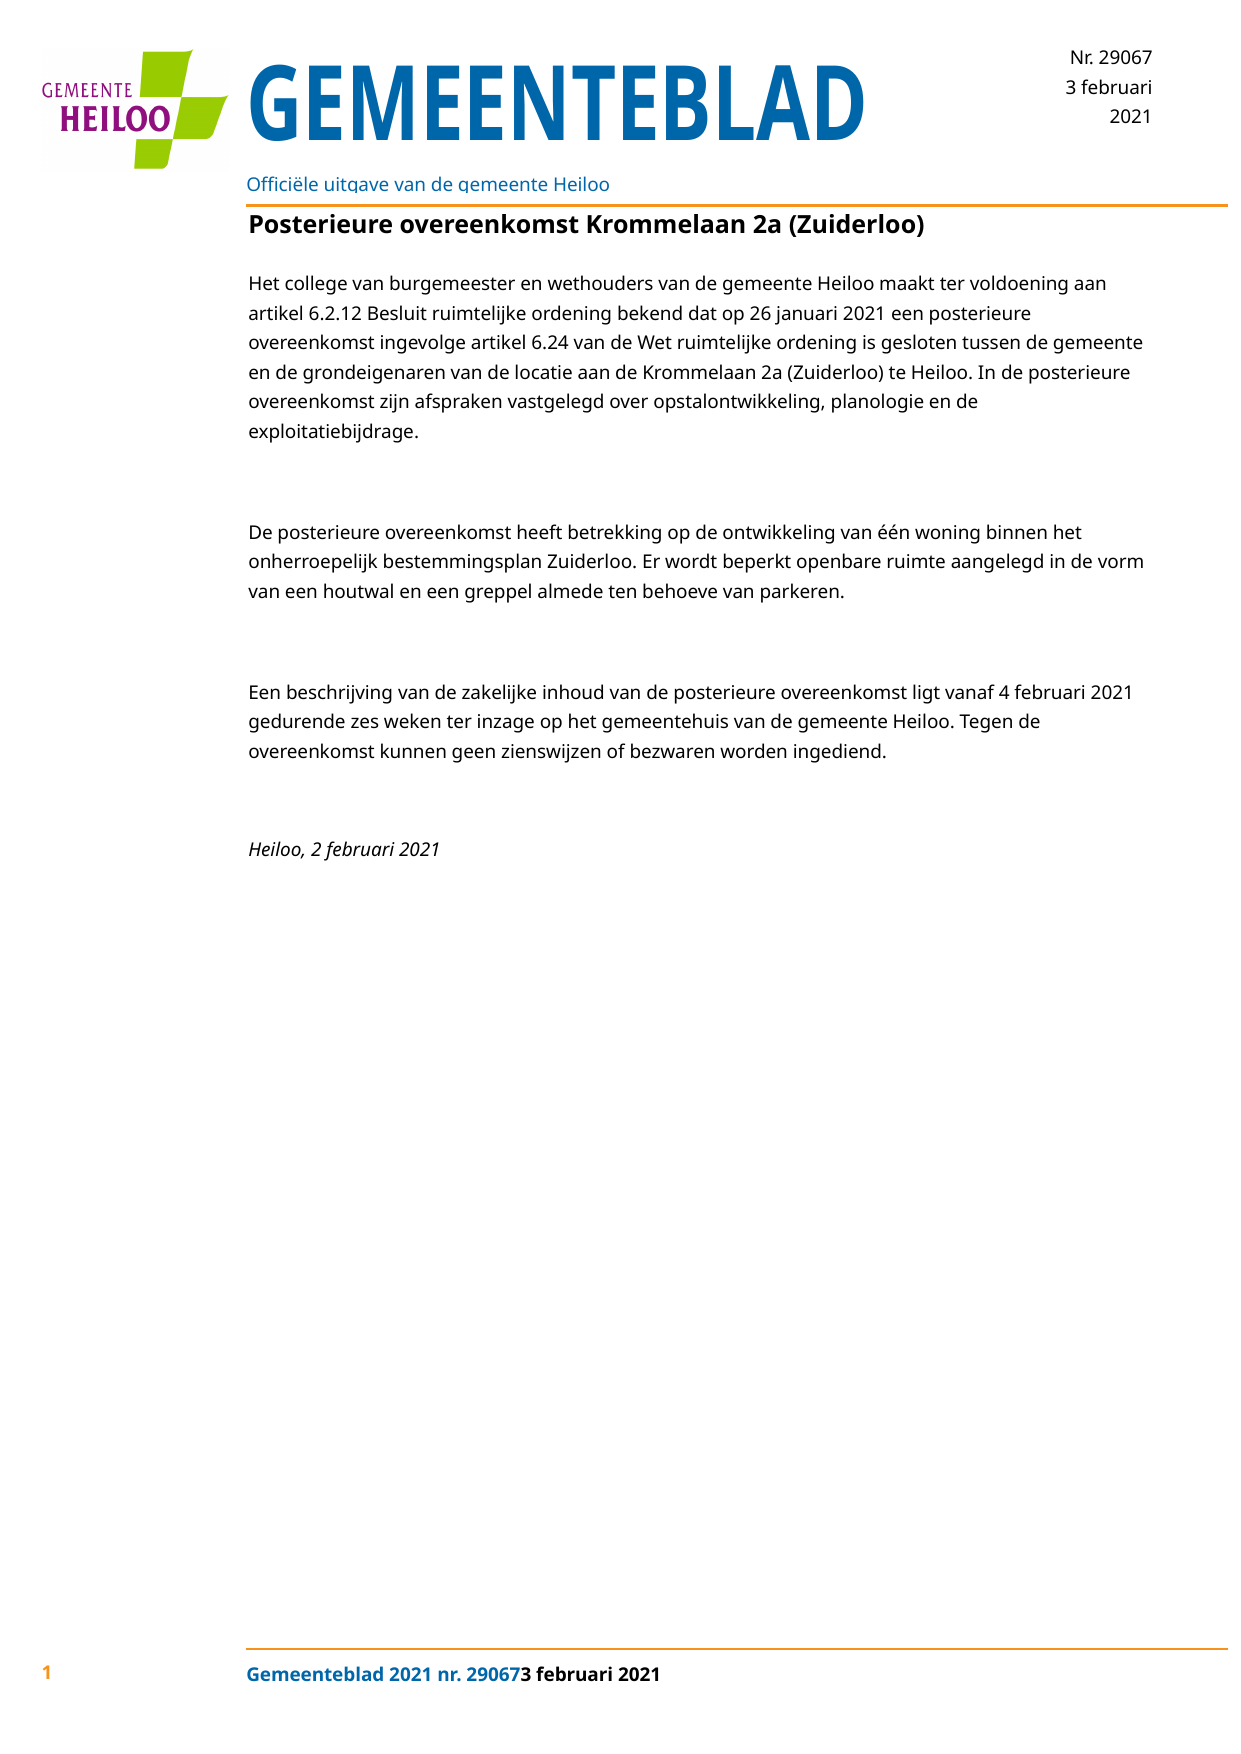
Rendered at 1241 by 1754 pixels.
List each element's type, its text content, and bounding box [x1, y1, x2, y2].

text Posterieure overeenkomst Krommelaan 2a (Zuiderloo) [248, 207, 1152, 241]
text Heiloo, 2 februari 2021 [248, 836, 1152, 862]
text De posterieure overeenkomst heeft betrekking op de ontwikkeling van één woning binnen het onherroepelijk bestemmingsplan Zuiderloo. Er wordt beperkt openbare ruimte aangelegd in de vorm van een houtwal en een greppel almede ten behoeve van parkeren. [248, 519, 1152, 604]
picture [41, 47, 231, 172]
text Het college van burgemeester en wethouders van de gemeente Heiloo maakt ter voldoening aan artikel 6.2.12 Besluit ruimtelijke ordening bekend dat op 26 januari 2021 een posterieure overeenkomst ingevolge artikel 6.24 van de Wet ruimtelijke ordening is gesloten tussen de gemeente en de grondeigenaren van de locatie aan de Krommelaan 2a (Zuiderloo) te Heiloo. In de posterieure overeenkomst zijn afspraken vastgelegd over opstalontwikkeling, planologie en de exploitatiebijdrage. [248, 270, 1152, 444]
text Een beschrijving van de zakelijke inhoud van de posterieure overeenkomst ligt vanaf 4 februari 2021 gedurende zes weken ter inzage op het gemeentehuis van de gemeente Heiloo. Tegen de overeenkomst kunnen geen zienswijzen of bezwaren worden ingediend. [248, 679, 1152, 764]
